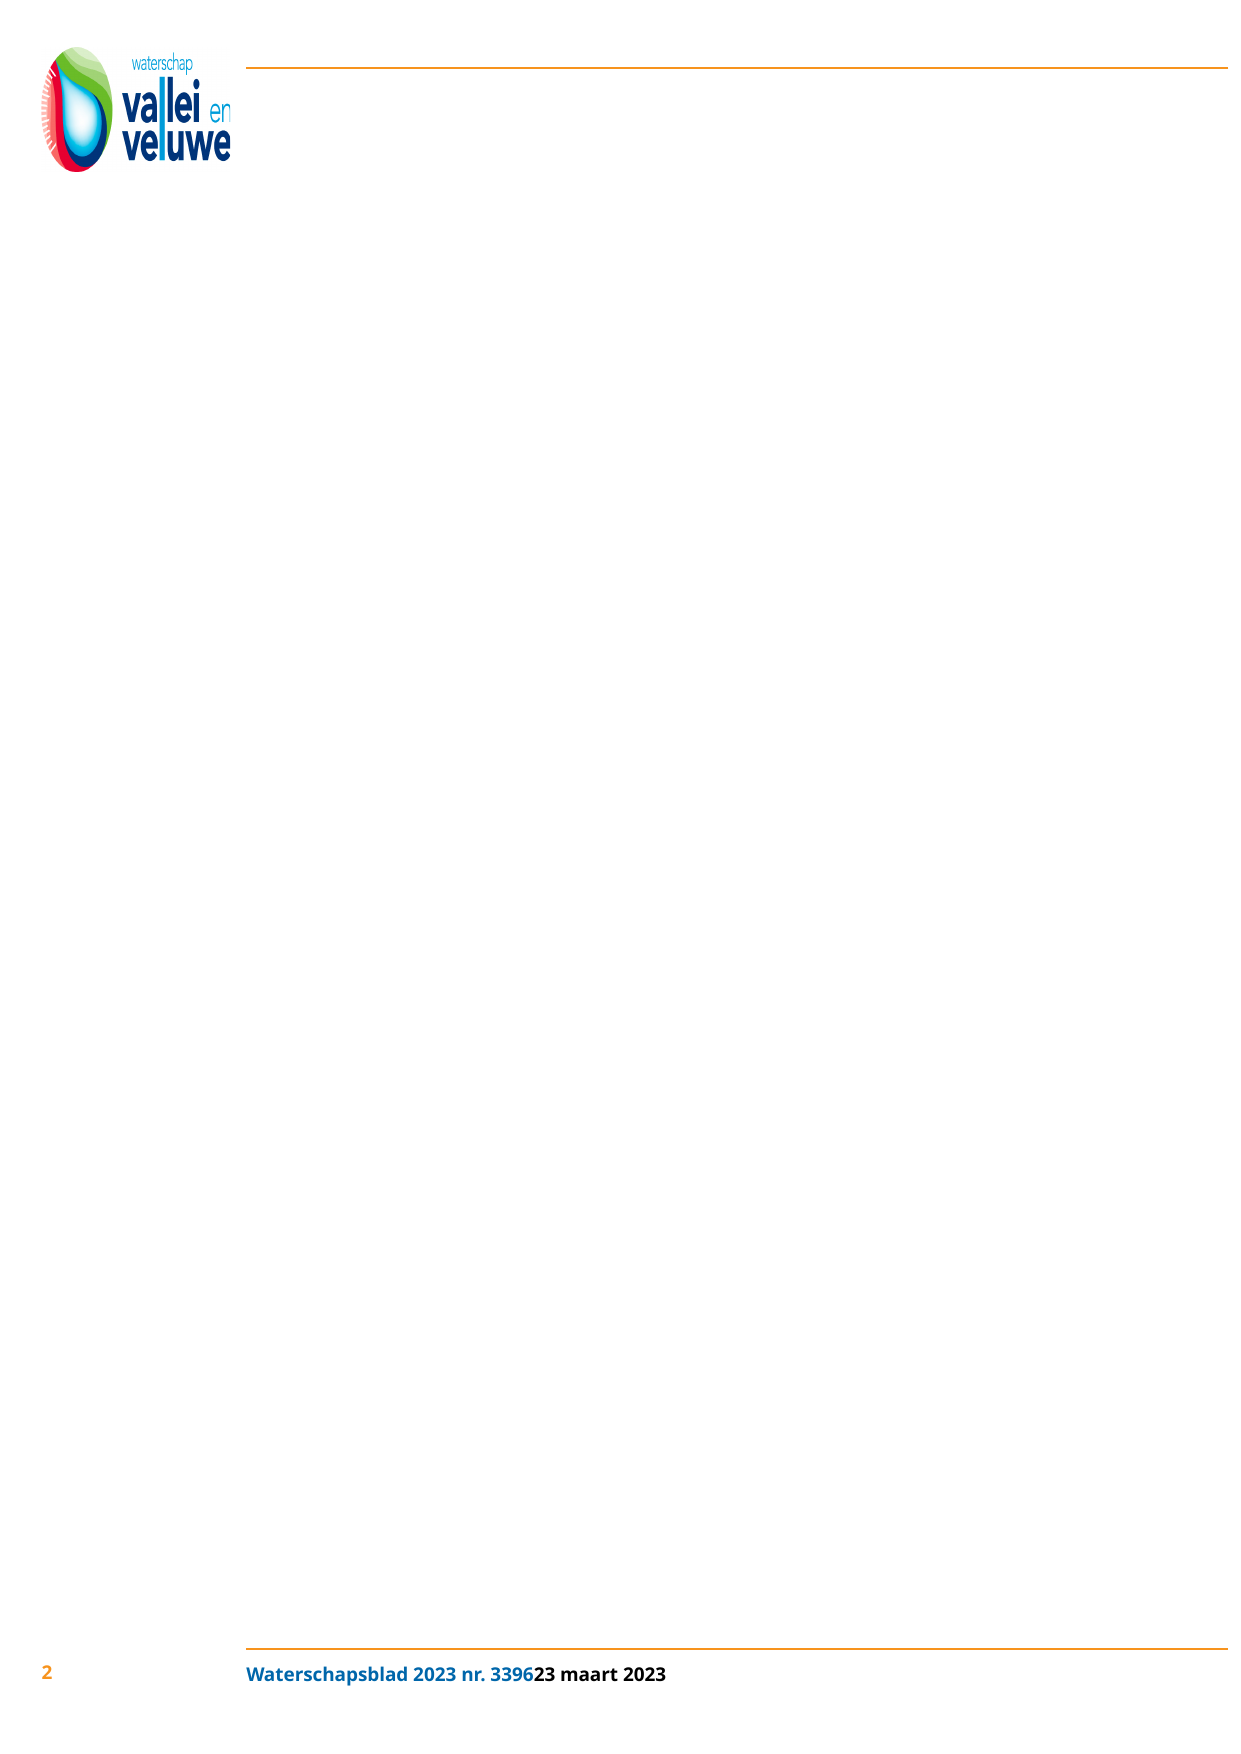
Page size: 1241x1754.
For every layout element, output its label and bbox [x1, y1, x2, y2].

picture [41, 47, 231, 172]
